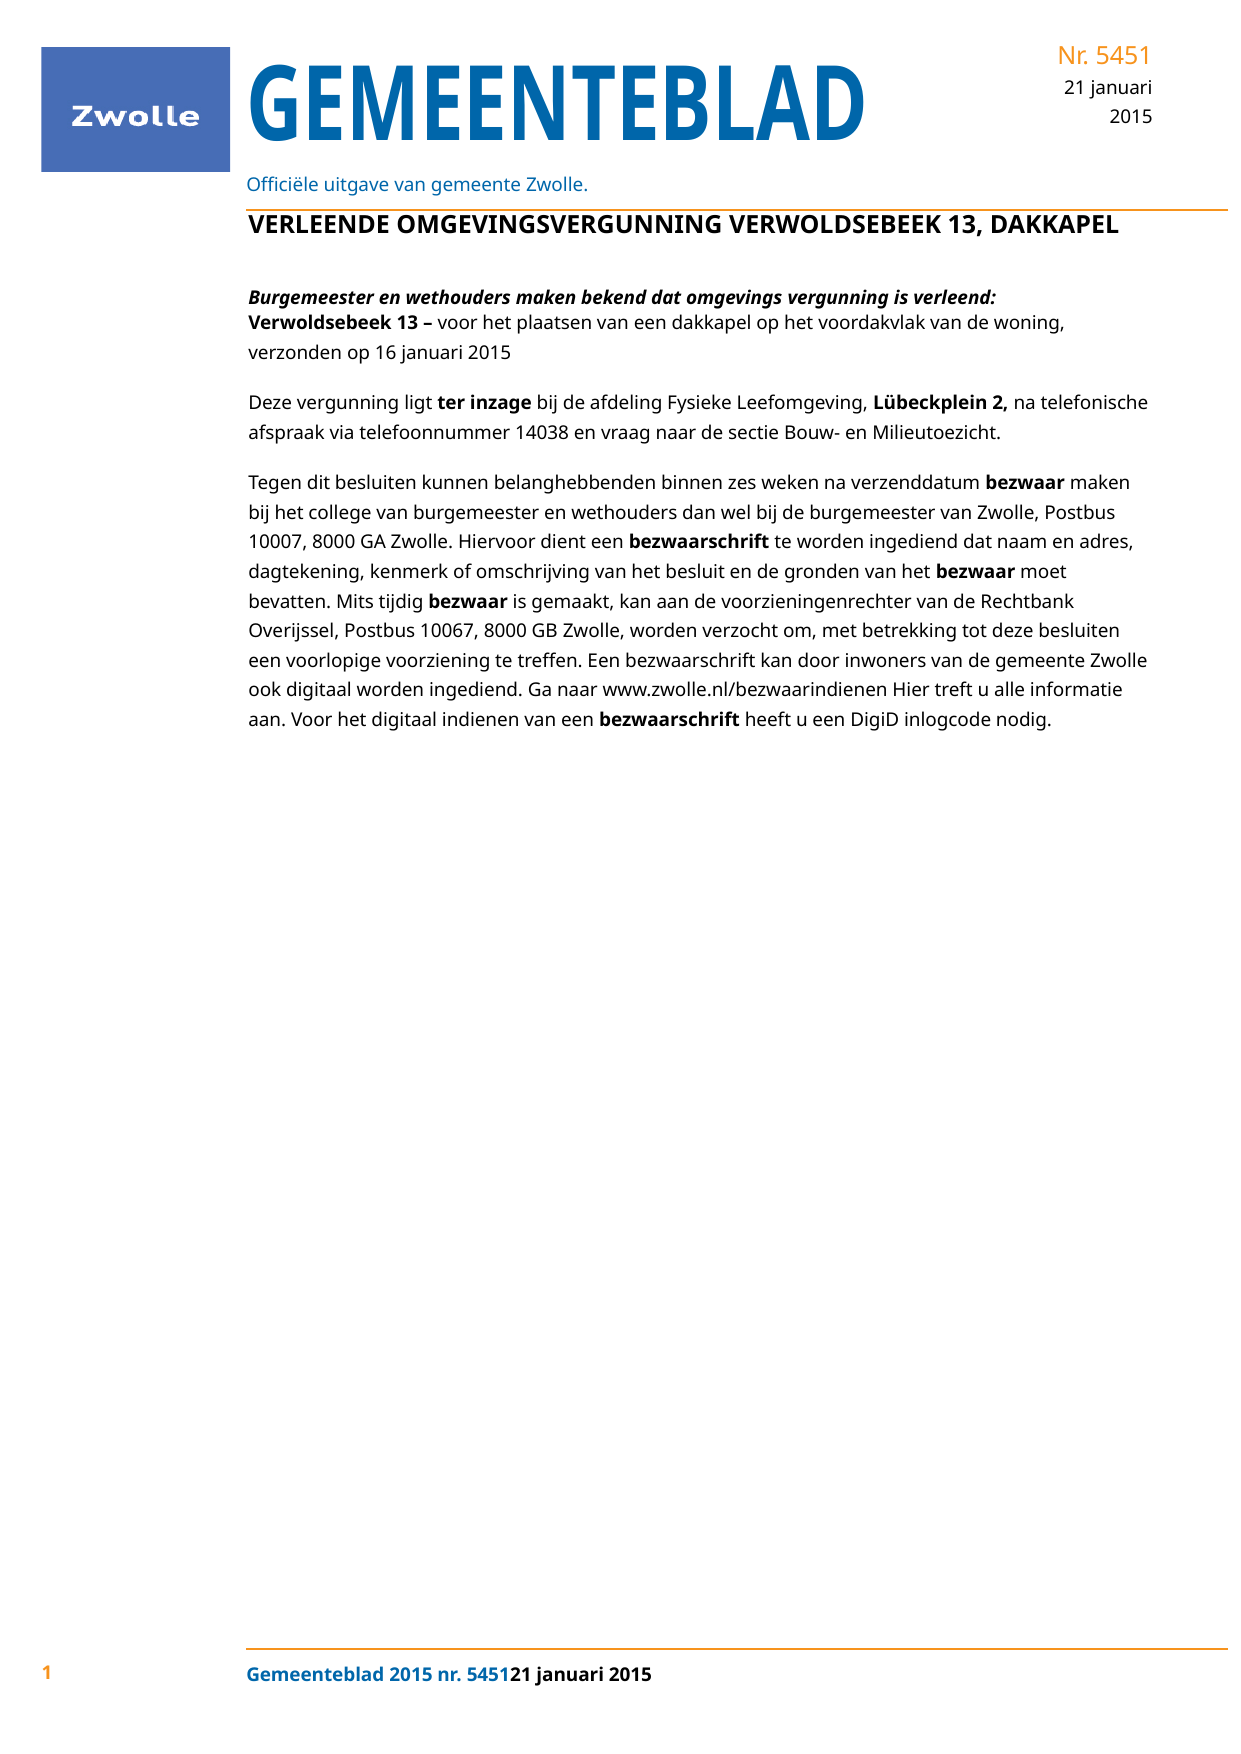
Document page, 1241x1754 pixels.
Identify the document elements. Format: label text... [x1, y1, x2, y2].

text Burgemeester en wethouders maken bekend dat omgevings vergunning is verleend: [248, 284, 1152, 309]
text VERLEENDE OMGEVINGSVERGUNNING VERWOLDSEBEEK 13, DAKKAPEL [248, 211, 1152, 241]
text Deze vergunning ligt ter inzage bij de afdeling Fysieke Leefomgeving, Lübeckplein 2, na telefonische afspraak via telefoonnummer 14038 en vraag naar de sectie Bouw- en Milieutoezicht. [248, 389, 1152, 445]
text Tegen dit besluiten kunnen belanghebbenden binnen zes weken na verzenddatum bezwaar maken bij het college van burgemeester en wethouders dan wel bij de burgemeester van Zwolle, Postbus 10007, 8000 GA Zwolle. Hiervoor dient een bezwaarschrift te worden ingediend dat naam en adres, dagtekening, kenmerk of omschrijving van het besluit en de gronden van het bezwaar moet bevatten. Mits tijdig bezwaar is gemaakt, kan aan de voorzieningenrechter van de Rechtbank Overijssel, Postbus 10067, 8000 GB Zwolle, worden verzocht om, met betrekking tot deze besluiten een voorlopige voorziening te treffen. Een bezwaarschrift kan door inwoners van de gemeente Zwolle ook digitaal worden ingediend. Ga naar www.zwolle.nl/bezwaarindienen Hier treft u alle informatie aan. Voor het digitaal indienen van een bezwaarschrift heeft u een DigiD inlogcode nodig. [248, 469, 1152, 732]
text Verwoldsebeek 13 – voor het plaatsen van een dakkapel op het voordakvlak van de woning, verzonden op 16 januari 2015 [248, 309, 1152, 365]
picture [41, 47, 231, 172]
